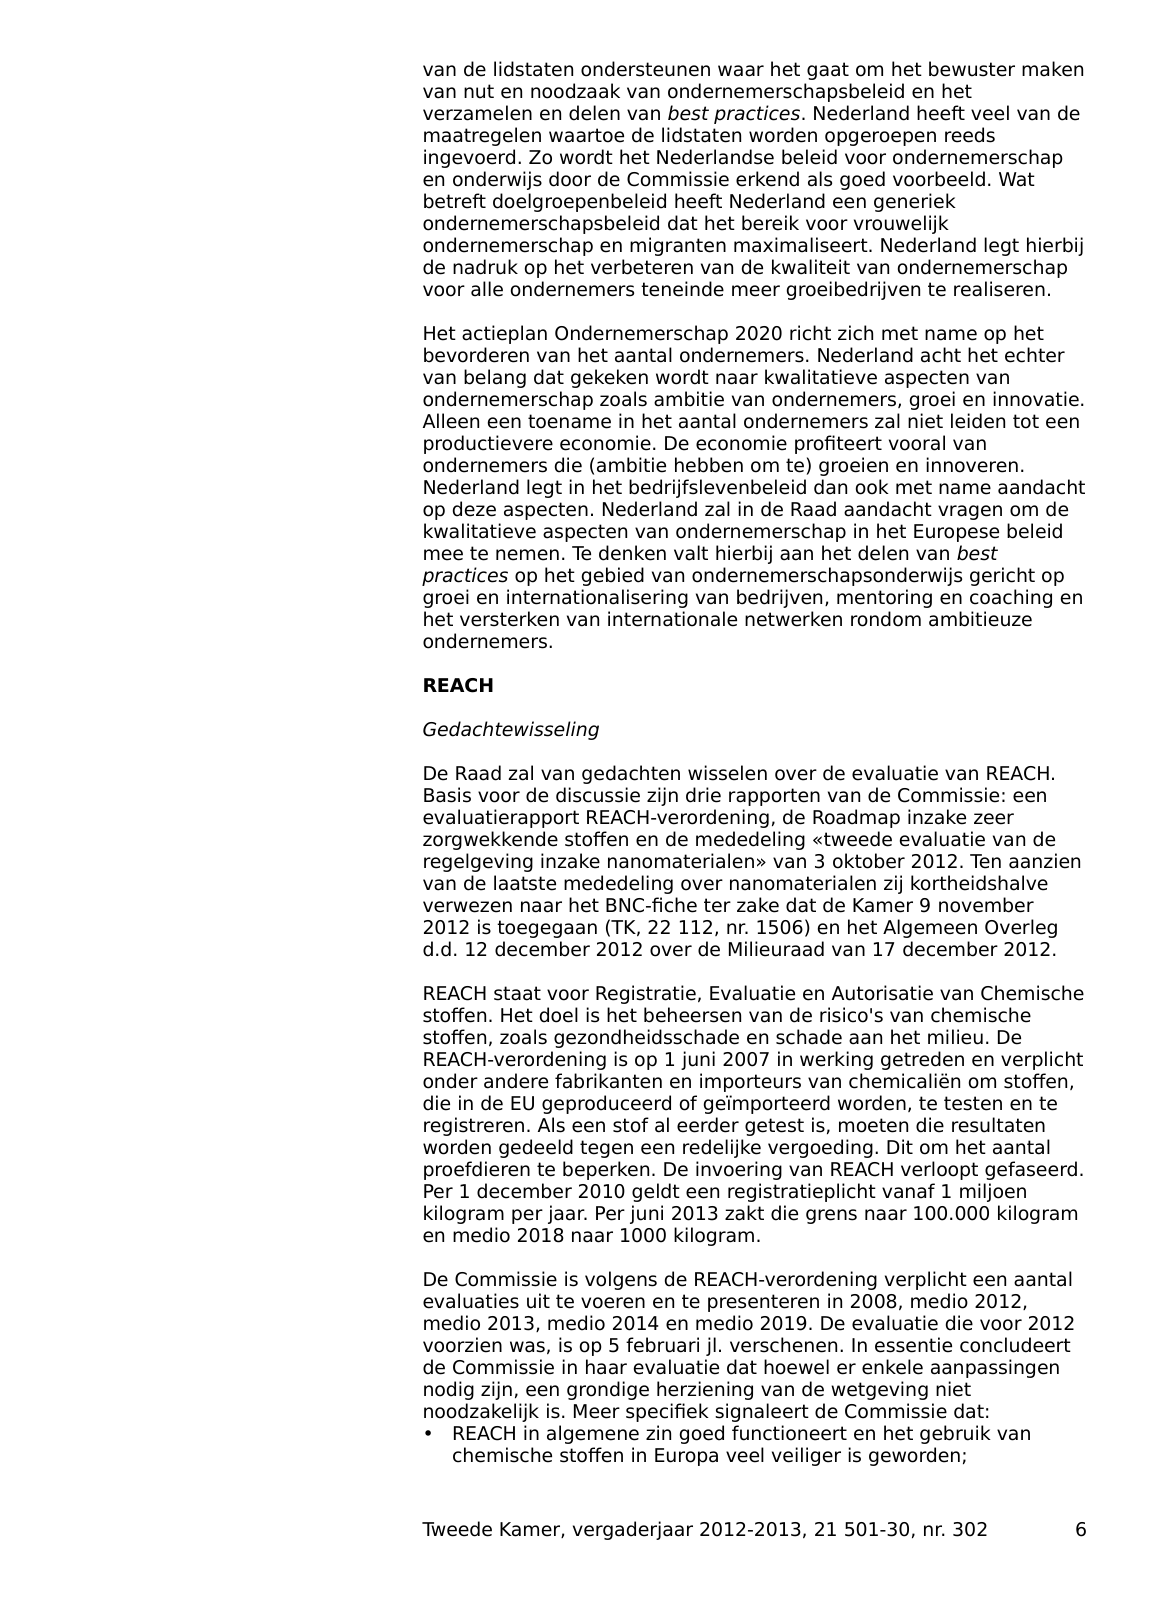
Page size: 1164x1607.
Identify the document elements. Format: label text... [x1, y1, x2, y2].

text Het actieplan Ondernemerschap 2020 richt zich met name op het bevorderen van het aantal ondernemers. Nederland acht het echter van belang dat gekeken wordt naar kwalitatieve aspecten van ondernemerschap zoals ambitie van ondernemers, groei en innovatie. Alleen een toename in het aantal ondernemers zal niet leiden tot een productievere economie. De economie profiteert vooral van ondernemers die (ambitie hebben om te) groeien en innoveren. Nederland legt in het bedrijfslevenbeleid dan ook met name aandacht op deze aspecten. Nederland zal in de Raad aandacht vragen om de kwalitatieve aspecten van ondernemerschap in het Europese beleid mee te nemen. Te denken valt hierbij aan het delen van best practices op het gebied van ondernemerschapsonderwijs gericht op groei en internationalisering van bedrijven, mentoring en coaching en het versterken van internationale netwerken rondom ambitieuze ondernemers. [422, 323, 1087, 653]
text De Commissie is volgens de REACH-verordening verplicht een aantal evaluaties uit te voeren en te presenteren in 2008, medio 2012, medio 2013, medio 2014 en medio 2019. De evaluatie die voor 2012 voorzien was, is op 5 februari jl. verschenen. In essentie concludeert de Commissie in haar evaluatie dat hoewel er enkele aanpassingen nodig zijn, een grondige herziening van de wetgeving niet noodzakelijk is. Meer specifiek signaleert de Commissie dat: [422, 1269, 1087, 1423]
text De Raad zal van gedachten wisselen over de evaluatie van REACH. Basis voor de discussie zijn drie rapporten van de Commissie: een evaluatierapport REACH-verordening, de Roadmap inzake zeer zorgwekkende stoffen en de mededeling «tweede evaluatie van de regelgeving inzake nanomaterialen» van 3 oktober 2012. Ten aanzien van de laatste mededeling over nanomaterialen zij kortheidshalve verwezen naar het BNC-fiche ter zake dat de Kamer 9 november 2012 is toegegaan (TK, 22 112, nr. 1506) en het Algemeen Overleg d.d. 12 december 2012 over de Milieuraad van 17 december 2012. [422, 763, 1087, 961]
text van de lidstaten ondersteunen waar het gaat om het bewuster maken van nut en noodzaak van ondernemerschapsbeleid en het verzamelen en delen van best practices. Nederland heeft veel van de maatregelen waartoe de lidstaten worden opgeroepen reeds ingevoerd. Zo wordt het Nederlandse beleid voor ondernemerschap en onderwijs door de Commissie erkend als goed voorbeeld. Wat betreft doelgroepenbeleid heeft Nederland een generiek ondernemerschapsbeleid dat het bereik voor vrouwelijk ondernemerschap en migranten maximaliseert. Nederland legt hierbij de nadruk op het verbeteren van de kwaliteit van ondernemerschap voor alle ondernemers teneinde meer groeibedrijven te realiseren. [422, 59, 1087, 301]
text • REACH in algemene zin goed functioneert en het gebruik van chemische stoffen in Europa veel veiliger is geworden; [422, 1423, 1087, 1467]
subtitle REACH [422, 675, 1087, 697]
subtitle Gedachtewisseling [422, 719, 1087, 741]
text REACH staat voor Registratie, Evaluatie en Autorisatie van Chemische stoffen. Het doel is het beheersen van de risico's van chemische stoffen, zoals gezondheidsschade en schade aan het milieu. De REACH-verordening is op 1 juni 2007 in werking getreden en verplicht onder andere fabrikanten en importeurs van chemicaliën om stoffen, die in de EU geproduceerd of geïmporteerd worden, te testen en te registreren. Als een stof al eerder getest is, moeten die resultaten worden gedeeld tegen een redelijke vergoeding. Dit om het aantal proefdieren te beperken. De invoering van REACH verloopt gefaseerd. Per 1 december 2010 geldt een registratieplicht vanaf 1 miljoen kilogram per jaar. Per juni 2013 zakt die grens naar 100.000 kilogram en medio 2018 naar 1000 kilogram. [422, 983, 1087, 1247]
